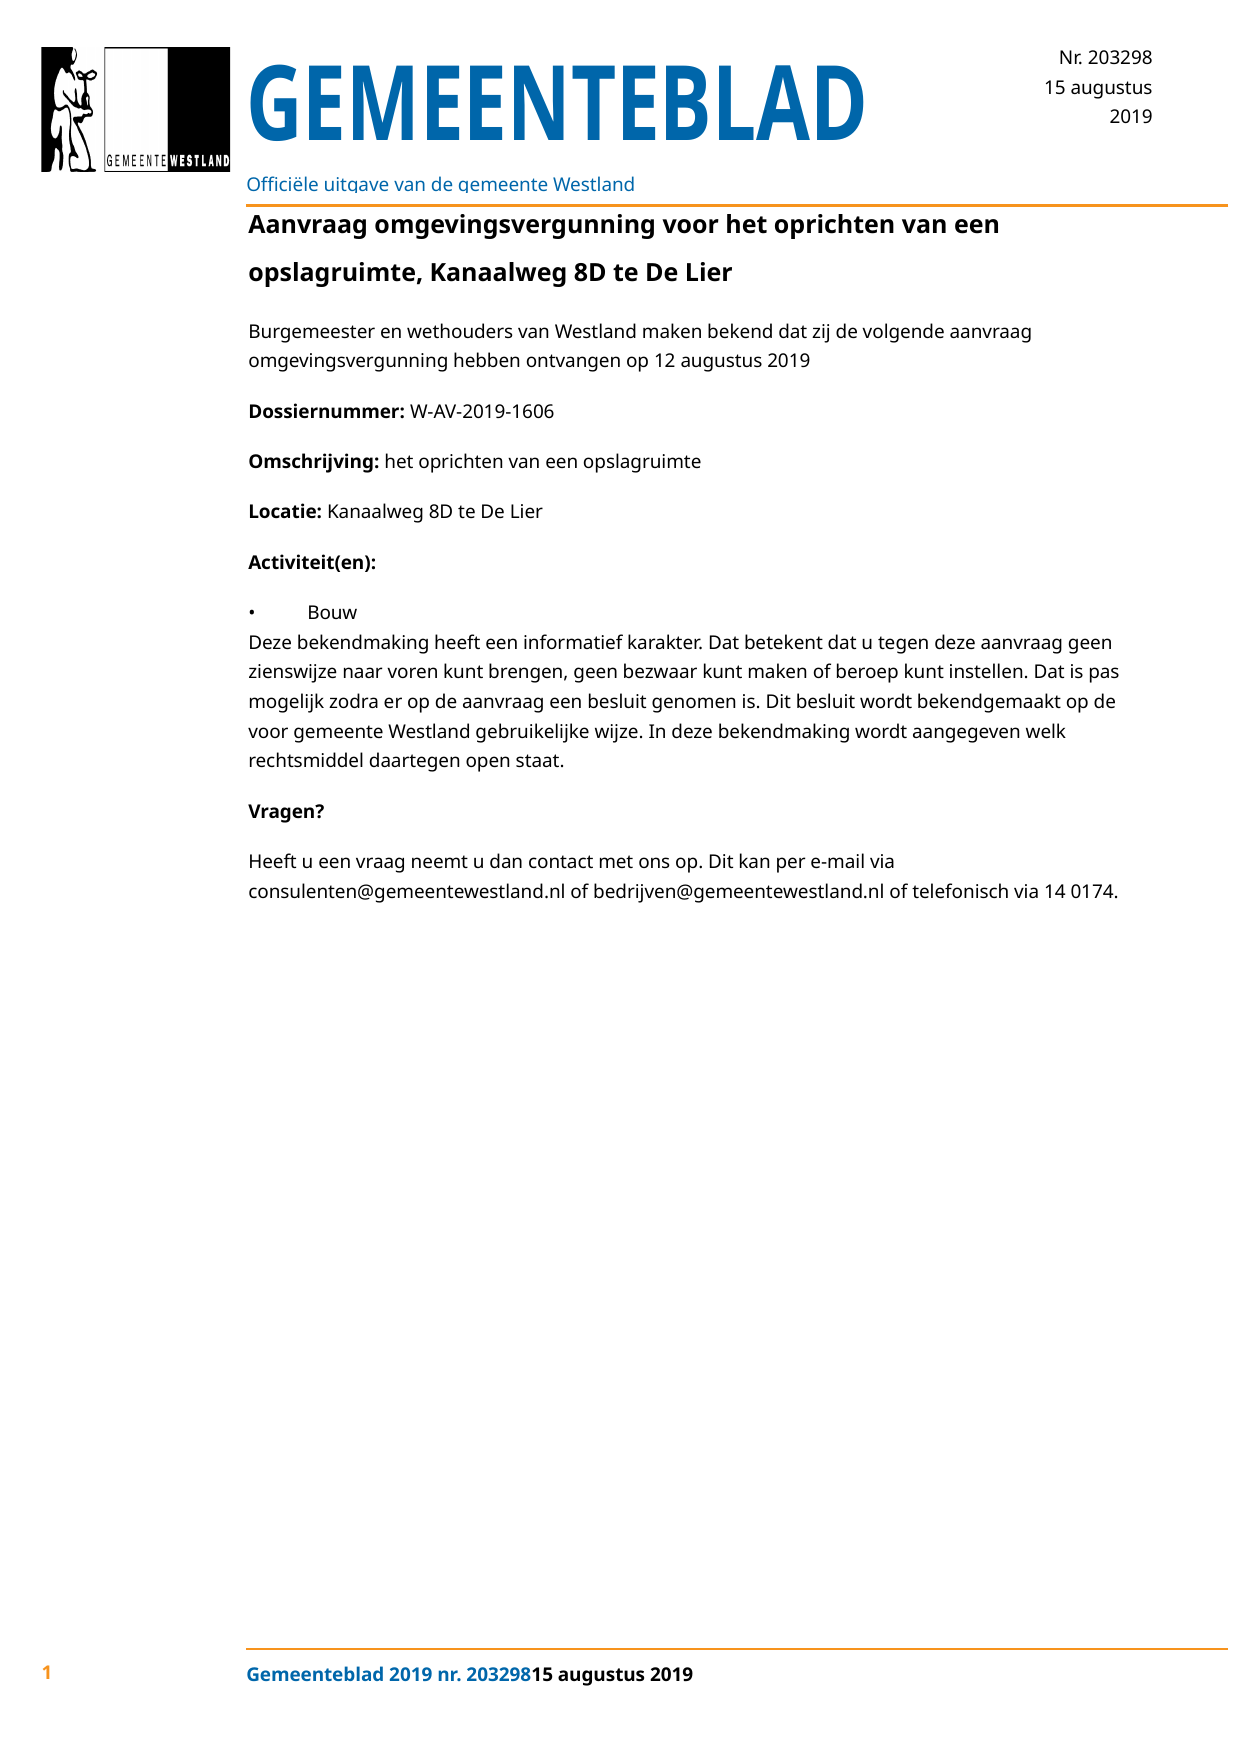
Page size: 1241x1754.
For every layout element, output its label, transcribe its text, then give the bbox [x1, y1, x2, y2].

text Heeft u een vraag neemt u dan contact met ons op. Dit kan per e-mail via consulenten@gemeentewestland.nl of bedrijven@gemeentewestland.nl of telefonisch via 14 0174. [248, 848, 1152, 904]
text Omschrijving: het oprichten van een opslagruimte [248, 448, 1152, 474]
text Activiteit(en): [248, 549, 1152, 575]
text Deze bekendmaking heeft een informatief karakter. Dat betekent dat u tegen deze aanvraag geen zienswijze naar voren kunt brengen, geen bezwaar kunt maken of beroep kunt instellen. Dat is pas mogelijk zodra er op de aanvraag een besluit genomen is. Dit besluit wordt bekendgemaakt op de voor gemeente Westland gebruikelijke wijze. In deze bekendmaking wordt aangegeven welk rechtsmiddel daartegen open staat. [248, 629, 1152, 773]
text Burgemeester en wethouders van Westland maken bekend dat zij de volgende aanvraag omgevingsvergunning hebben ontvangen op 12 augustus 2019 [248, 318, 1152, 373]
picture [41, 47, 231, 172]
text Vragen? [248, 798, 1152, 824]
text Dossiernummer: W-AV-2019-1606 [248, 398, 1152, 424]
list Bouw [248, 599, 1152, 625]
text Aanvraag omgevingsvergunning voor het oprichten van een opslagruimte, Kanaalweg 8D te De Lier [248, 207, 1152, 288]
text Locatie: Kanaalweg 8D te De Lier [248, 499, 1152, 524]
